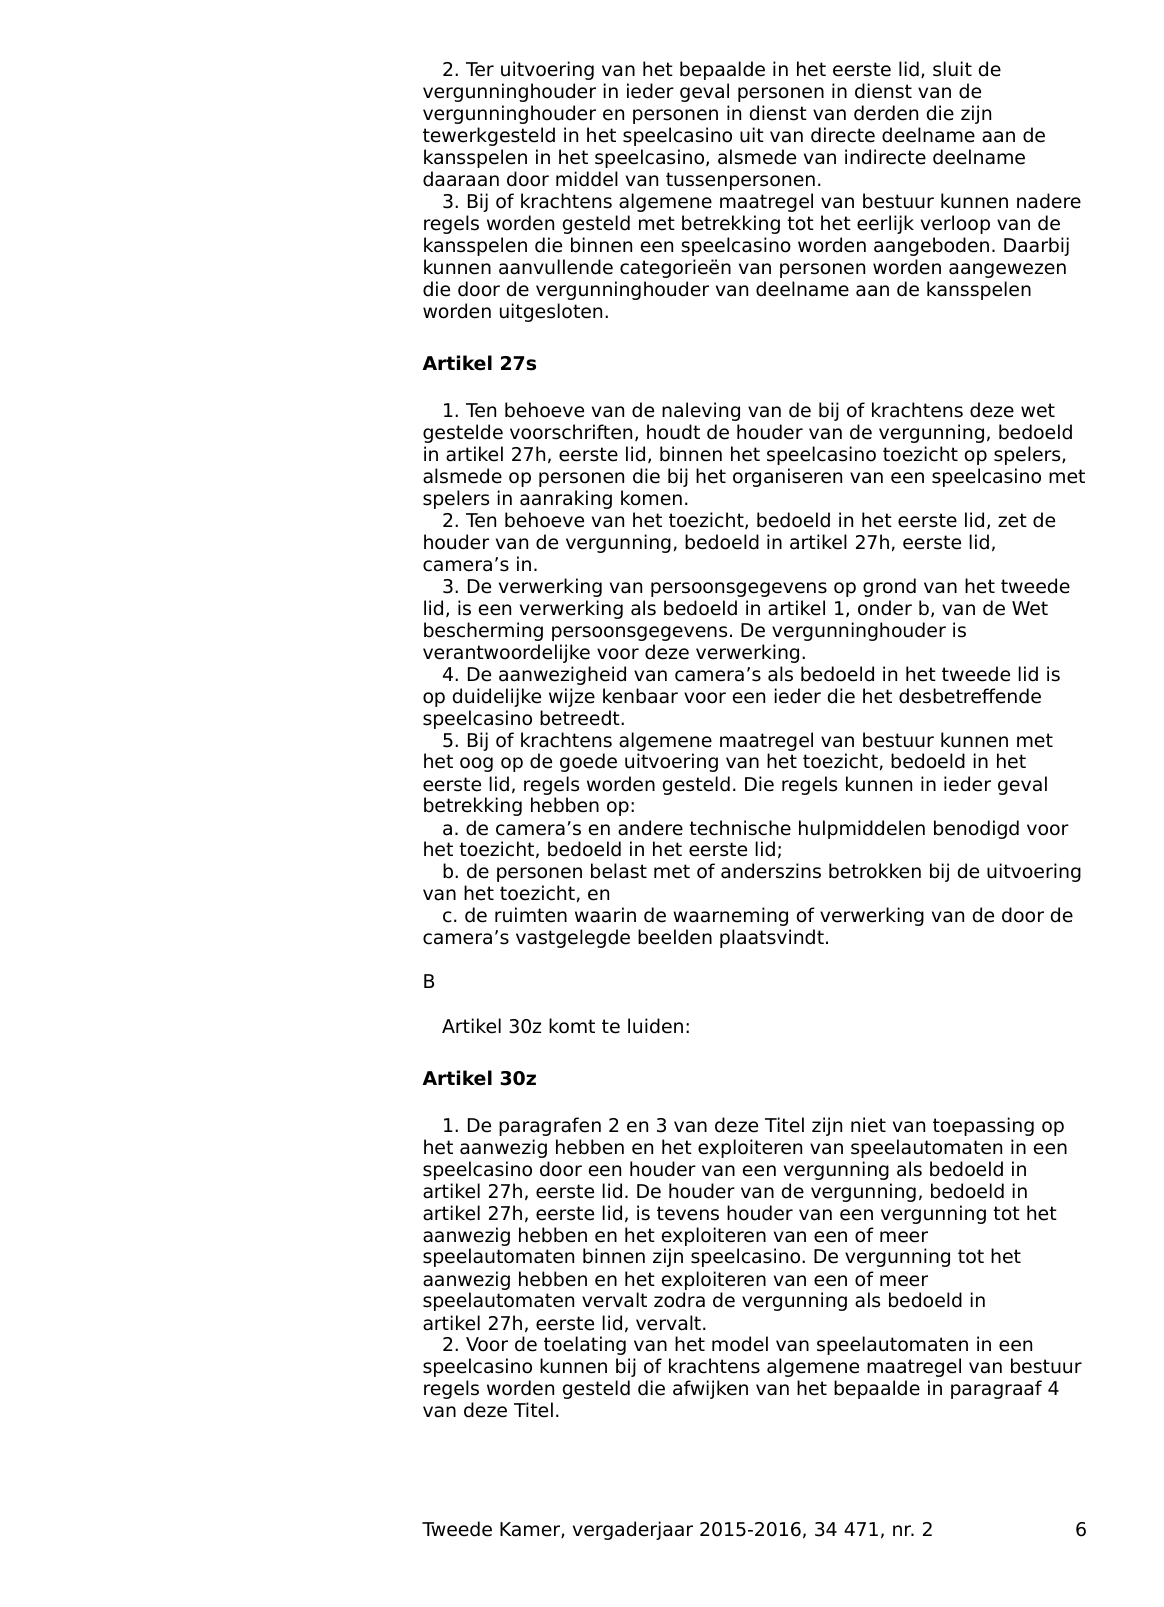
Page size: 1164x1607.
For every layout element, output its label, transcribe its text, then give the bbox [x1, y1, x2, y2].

text 2. Ten behoeve van het toezicht, bedoeld in het eerste lid, zet de houder van de vergunning, bedoeld in artikel 27h, eerste lid, camera’s in. [422, 510, 1087, 576]
text Artikel 30z komt te luiden: [422, 1016, 1087, 1038]
text b. de personen belast met of anderszins betrokken bij de uitvoering van het toezicht, en [422, 861, 1087, 905]
text 3. De verwerking van persoonsgegevens op grond van het tweede lid, is een verwerking als bedoeld in artikel 1, onder b, van de Wet bescherming persoonsgegevens. De vergunninghouder is verantwoordelijke voor deze verwerking. [422, 576, 1087, 663]
text 5. Bij of krachtens algemene maatregel van bestuur kunnen met het oog op de goede uitvoering van het toezicht, bedoeld in het eerste lid, regels worden gesteld. Die regels kunnen in ieder geval betrekking hebben op: [422, 729, 1087, 817]
text 2. Voor de toelating van het model van speelautomaten in een speelcasino kunnen bij of krachtens algemene maatregel van bestuur regels worden gesteld die afwijken van het bepaalde in paragraaf 4 van deze Titel. [422, 1334, 1087, 1422]
subtitle Artikel 27s [422, 353, 1087, 375]
text B [422, 971, 1087, 993]
text 3. Bij of krachtens algemene maatregel van bestuur kunnen nadere regels worden gesteld met betrekking tot het eerlijk verloop van de kansspelen die binnen een speelcasino worden aangeboden. Daarbij kunnen aanvullende categorieën van personen worden aangewezen die door de vergunninghouder van deelname aan de kansspelen worden uitgesloten. [422, 191, 1087, 323]
text 2. Ter uitvoering van het bepaalde in het eerste lid, sluit de vergunninghouder in ieder geval personen in dienst van de vergunninghouder en personen in dienst van derden die zijn tewerkgesteld in het speelcasino uit van directe deelname aan de kansspelen in het speelcasino, alsmede van indirecte deelname daaraan door middel van tussenpersonen. [422, 59, 1087, 191]
text c. de ruimten waarin de waarneming of verwerking van de door de camera’s vastgelegde beelden plaatsvindt. [422, 905, 1087, 949]
text 1. De paragrafen 2 en 3 van deze Titel zijn niet van toepassing op het aanwezig hebben en het exploiteren van speelautomaten in een speelcasino door een houder van een vergunning als bedoeld in artikel 27h, eerste lid. De houder van de vergunning, bedoeld in artikel 27h, eerste lid, is tevens houder van een vergunning tot het aanwezig hebben en het exploiteren van een of meer speelautomaten binnen zijn speelcasino. De vergunning tot het aanwezig hebben en het exploiteren van een of meer speelautomaten vervalt zodra de vergunning als bedoeld in artikel 27h, eerste lid, vervalt. [422, 1114, 1087, 1334]
subtitle Artikel 30z [422, 1068, 1087, 1089]
text 1. Ten behoeve van de naleving van de bij of krachtens deze wet gestelde voorschriften, houdt de houder van de vergunning, bedoeld in artikel 27h, eerste lid, binnen het speelcasino toezicht op spelers, alsmede op personen die bij het organiseren van een speelcasino met spelers in aanraking komen. [422, 400, 1087, 510]
text 4. De aanwezigheid van camera’s als bedoeld in het tweede lid is op duidelijke wijze kenbaar voor een ieder die het desbetreffende speelcasino betreedt. [422, 663, 1087, 729]
text a. de camera’s en andere technische hulpmiddelen benodigd voor het toezicht, bedoeld in het eerste lid; [422, 817, 1087, 861]
